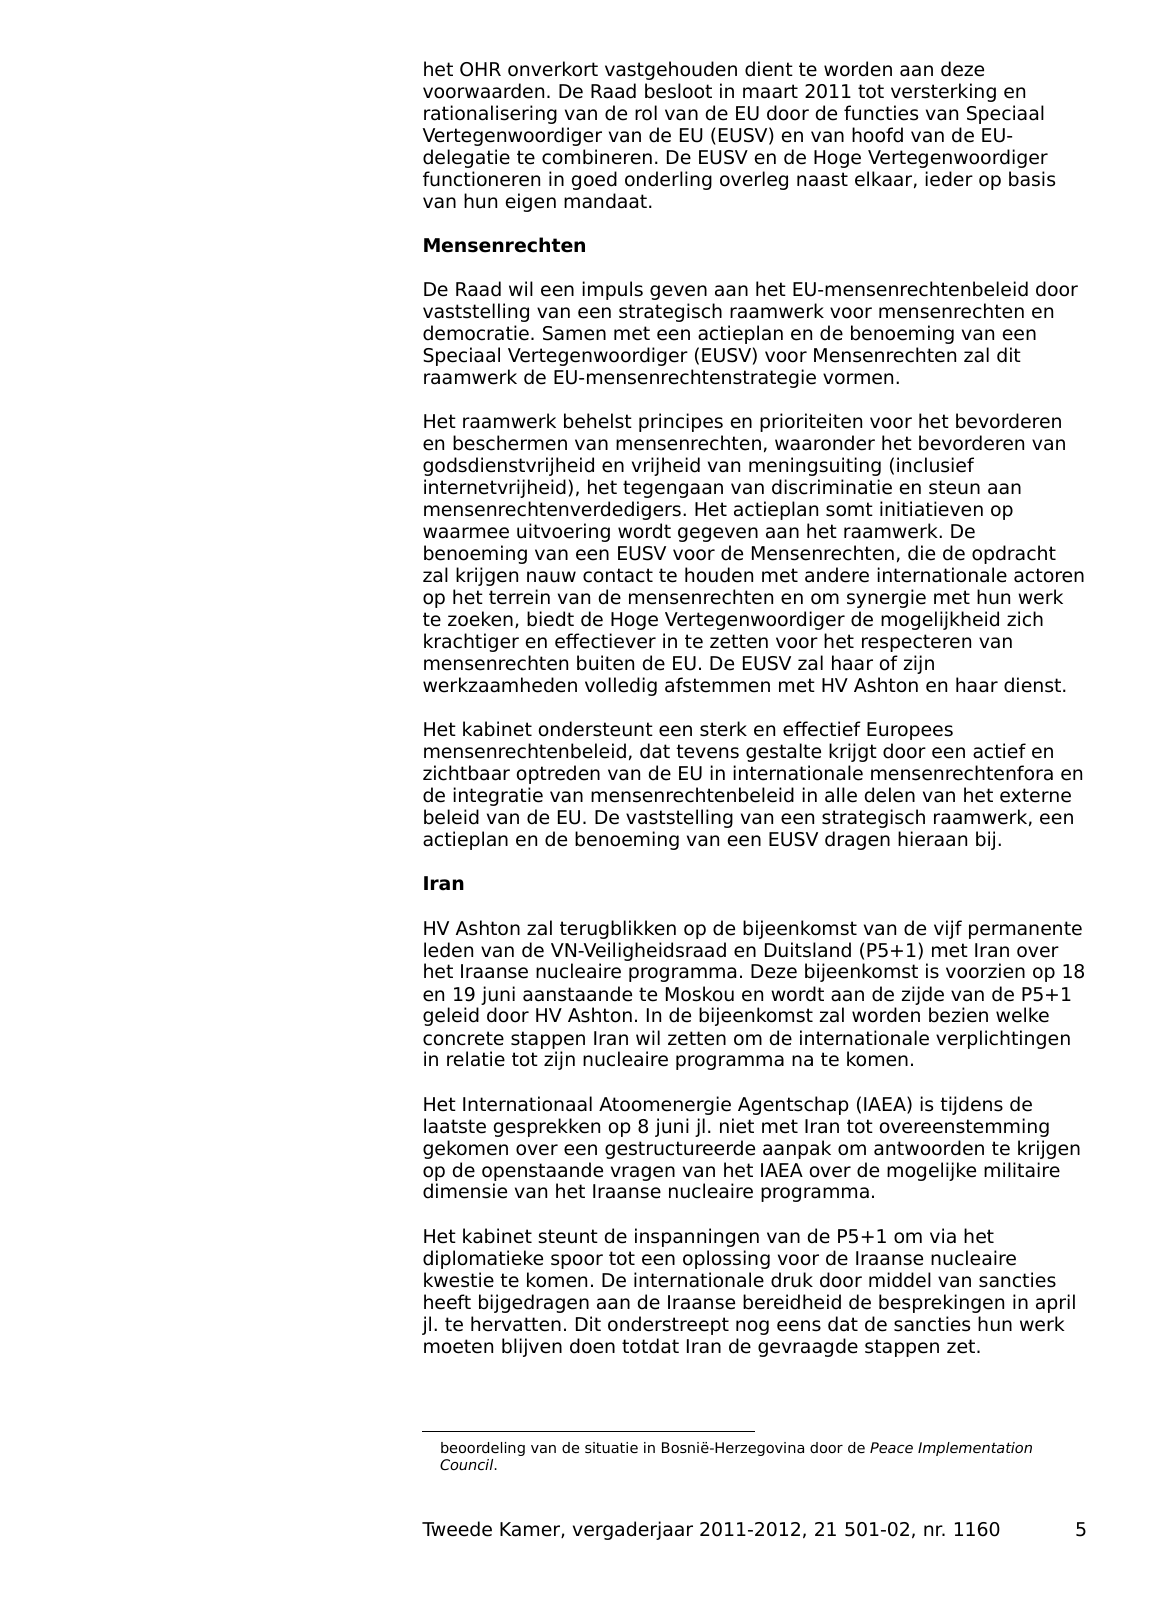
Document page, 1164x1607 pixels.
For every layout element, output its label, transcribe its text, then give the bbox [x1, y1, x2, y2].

subtitle Iran [422, 873, 1087, 895]
text HV Ashton zal terugblikken op de bijeenkomst van de vijf permanente leden van de VN-Veiligheidsraad en Duitsland (P5+1) met Iran over het Iraanse nucleaire programma. Deze bijeenkomst is voorzien op 18 en 19 juni aanstaande te Moskou en wordt aan de zijde van de P5+1 geleid door HV Ashton. In de bijeenkomst zal worden bezien welke concrete stappen Iran wil zetten om de internationale verplichtingen in relatie tot zijn nucleaire programma na te komen. [422, 917, 1087, 1071]
text beoordeling van de situatie in Bosnië-Herzegovina door de Peace Implementation Council. [422, 1441, 1087, 1474]
text Het kabinet steunt de inspanningen van de P5+1 om via het diplomatieke spoor tot een oplossing voor de Iraanse nucleaire kwestie te komen. De internationale druk door middel van sancties heeft bijgedragen aan de Iraanse bereidheid de besprekingen in april jl. te hervatten. Dit onderstreept nog eens dat de sancties hun werk moeten blijven doen totdat Iran de gevraagde stappen zet. [422, 1226, 1087, 1357]
text het OHR onverkort vastgehouden dient te worden aan deze voorwaarden. De Raad besloot in maart 2011 tot versterking en rationalisering van de rol van de EU door de functies van Speciaal Vertegenwoordiger van de EU (EUSV) en van hoofd van de EU-delegatie te combineren. De EUSV en de Hoge Vertegenwoordiger functioneren in goed onderling overleg naast elkaar, ieder op basis van hun eigen mandaat. [422, 59, 1087, 213]
text Het raamwerk behelst principes en prioriteiten voor het bevorderen en beschermen van mensenrechten, waaronder het bevorderen van godsdienstvrijheid en vrijheid van meningsuiting (inclusief internetvrijheid), het tegengaan van discriminatie en steun aan mensenrechtenverdedigers. Het actieplan somt initiatieven op waarmee uitvoering wordt gegeven aan het raamwerk. De benoeming van een EUSV voor de Mensenrechten, die de opdracht zal krijgen nauw contact te houden met andere internationale actoren op het terrein van de mensenrechten en om synergie met hun werk te zoeken, biedt de Hoge Vertegenwoordiger de mogelijkheid zich krachtiger en effectiever in te zetten voor het respecteren van mensenrechten buiten de EU. De EUSV zal haar of zijn werkzaamheden volledig afstemmen met HV Ashton en haar dienst. [422, 411, 1087, 697]
text De Raad wil een impuls geven aan het EU-mensenrechtenbeleid door vaststelling van een strategisch raamwerk voor mensenrechten en democratie. Samen met een actieplan en de benoeming van een Speciaal Vertegenwoordiger (EUSV) voor Mensenrechten zal dit raamwerk de EU-mensenrechtenstrategie vormen. [422, 279, 1087, 389]
text Het Internationaal Atoomenergie Agentschap (IAEA) is tijdens de laatste gesprekken op 8 juni jl. niet met Iran tot overeenstemming gekomen over een gestructureerde aanpak om antwoorden te krijgen op de openstaande vragen van het IAEA over de mogelijke militaire dimensie van het Iraanse nucleaire programma. [422, 1093, 1087, 1203]
text Het kabinet ondersteunt een sterk en effectief Europees mensenrechtenbeleid, dat tevens gestalte krijgt door een actief en zichtbaar optreden van de EU in internationale mensenrechtenfora en de integratie van mensenrechtenbeleid in alle delen van het externe beleid van de EU. De vaststelling van een strategisch raamwerk, een actieplan en de benoeming van een EUSV dragen hieraan bij. [422, 719, 1087, 851]
subtitle Mensenrechten [422, 235, 1087, 257]
